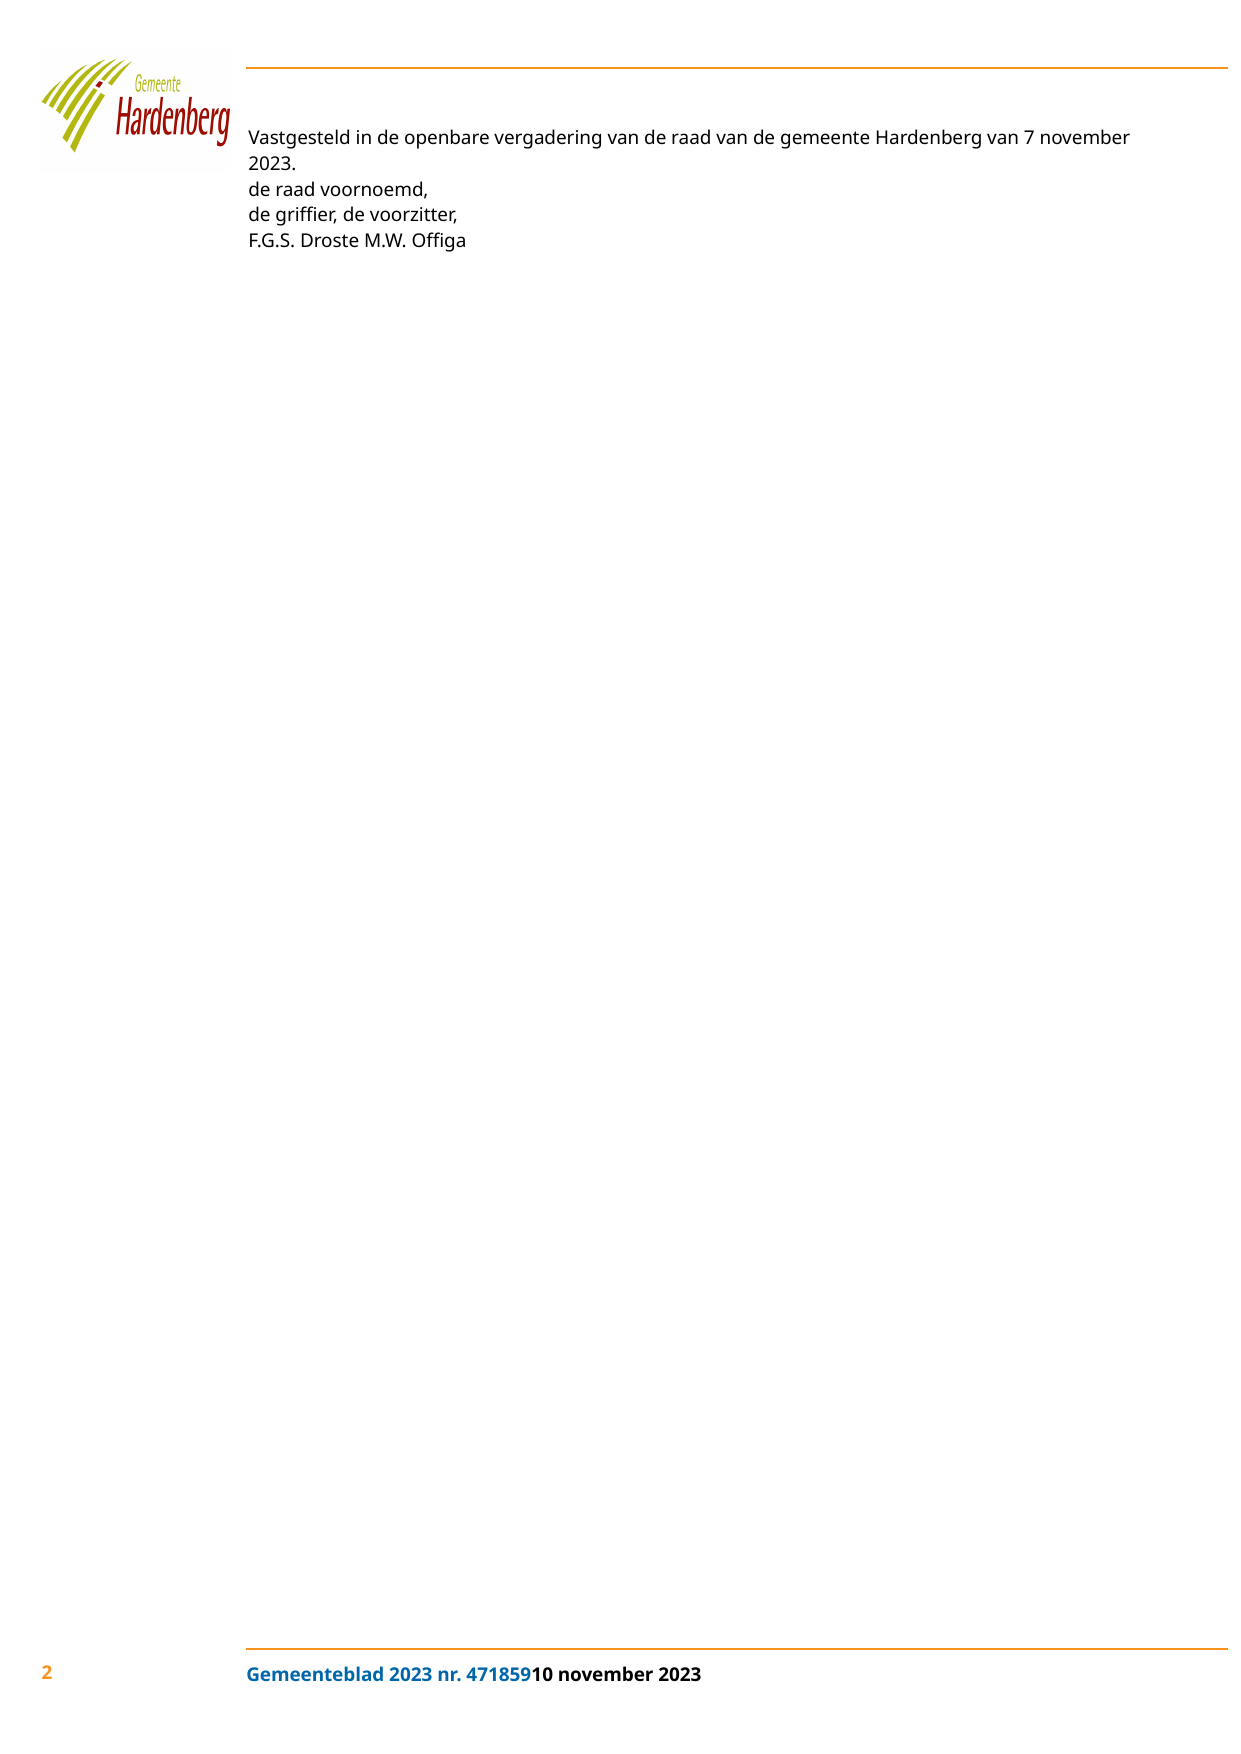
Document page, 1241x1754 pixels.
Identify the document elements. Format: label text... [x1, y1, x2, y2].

text F.G.S. Droste M.W. Offiga [248, 227, 1152, 253]
picture [41, 47, 231, 172]
text de griffier, de voorzitter, [248, 202, 1152, 227]
text Vastgesteld in de openbare vergadering van de raad van de gemeente Hardenberg van 7 november 2023. [248, 124, 1152, 176]
text de raad voornoemd, [248, 176, 1152, 202]
